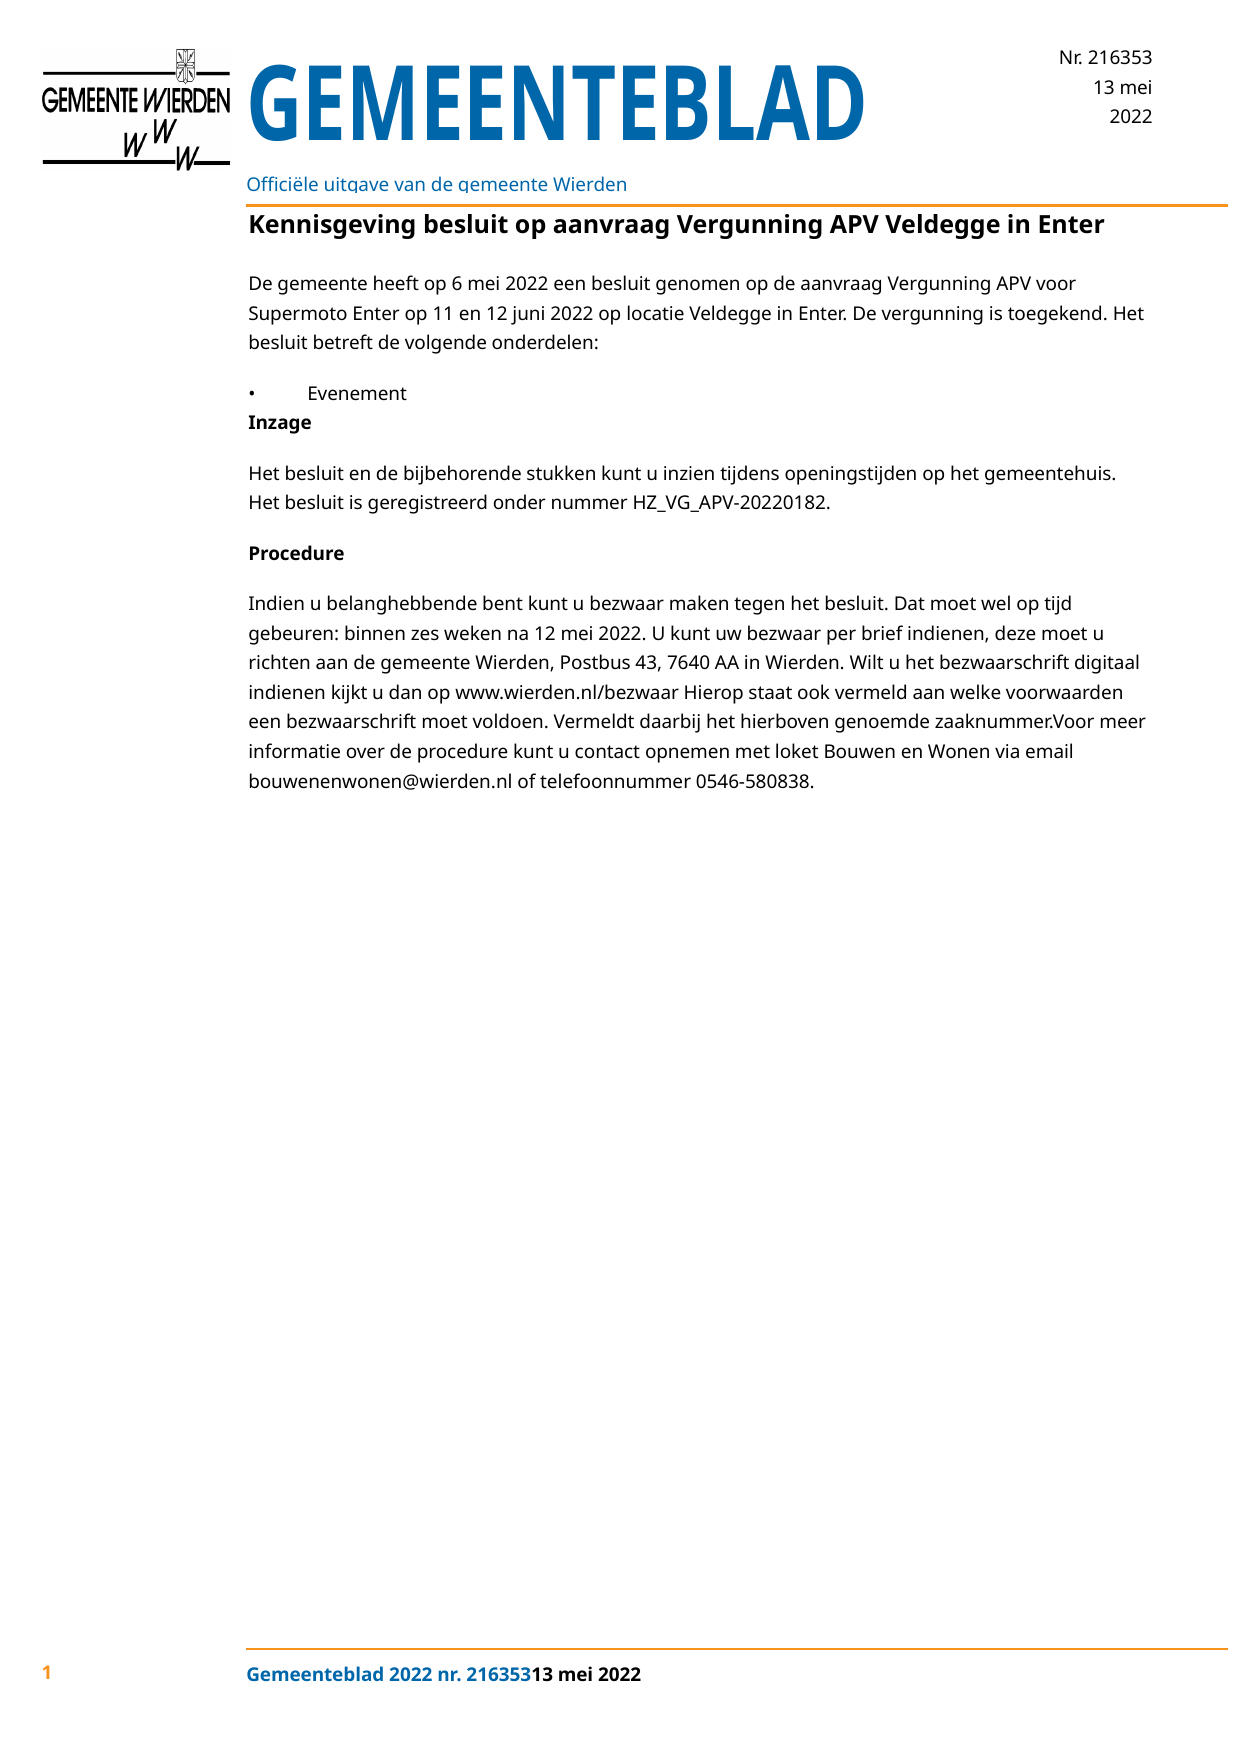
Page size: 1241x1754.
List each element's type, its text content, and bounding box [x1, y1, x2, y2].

picture [41, 47, 231, 172]
text Het besluit en de bijbehorende stukken kunt u inzien tijdens openingstijden op het gemeentehuis. Het besluit is geregistreerd onder nummer HZ_VG_APV-20220182. [248, 460, 1152, 515]
list Evenement [248, 380, 1152, 406]
text Procedure [248, 540, 1152, 566]
text Indien u belanghebbende bent kunt u bezwaar maken tegen het besluit. Dat moet wel op tijd gebeuren: binnen zes weken na 12 mei 2022. U kunt uw bezwaar per brief indienen, deze moet u richten aan de gemeente Wierden, Postbus 43, 7640 AA in Wierden. Wilt u het bezwaarschrift digitaal indienen kijkt u dan op www.wierden.nl/bezwaar Hierop staat ook vermeld aan welke voorwaarden een bezwaarschrift moet voldoen. Vermeldt daarbij het hierboven genoemde zaaknummer.Voor meer informatie over de procedure kunt u contact opnemen met loket Bouwen en Wonen via email bouwenenwonen@wierden.nl of telefoonnummer 0546-580838. [248, 590, 1152, 793]
text Kennisgeving besluit op aanvraag Vergunning APV Veldegge in Enter [248, 207, 1152, 241]
text De gemeente heeft op 6 mei 2022 een besluit genomen op de aanvraag Vergunning APV voor Supermoto Enter op 11 en 12 juni 2022 op locatie Veldegge in Enter. De vergunning is toegekend. Het besluit betreft de volgende onderdelen: [248, 270, 1152, 355]
text Inzage [248, 409, 1152, 435]
